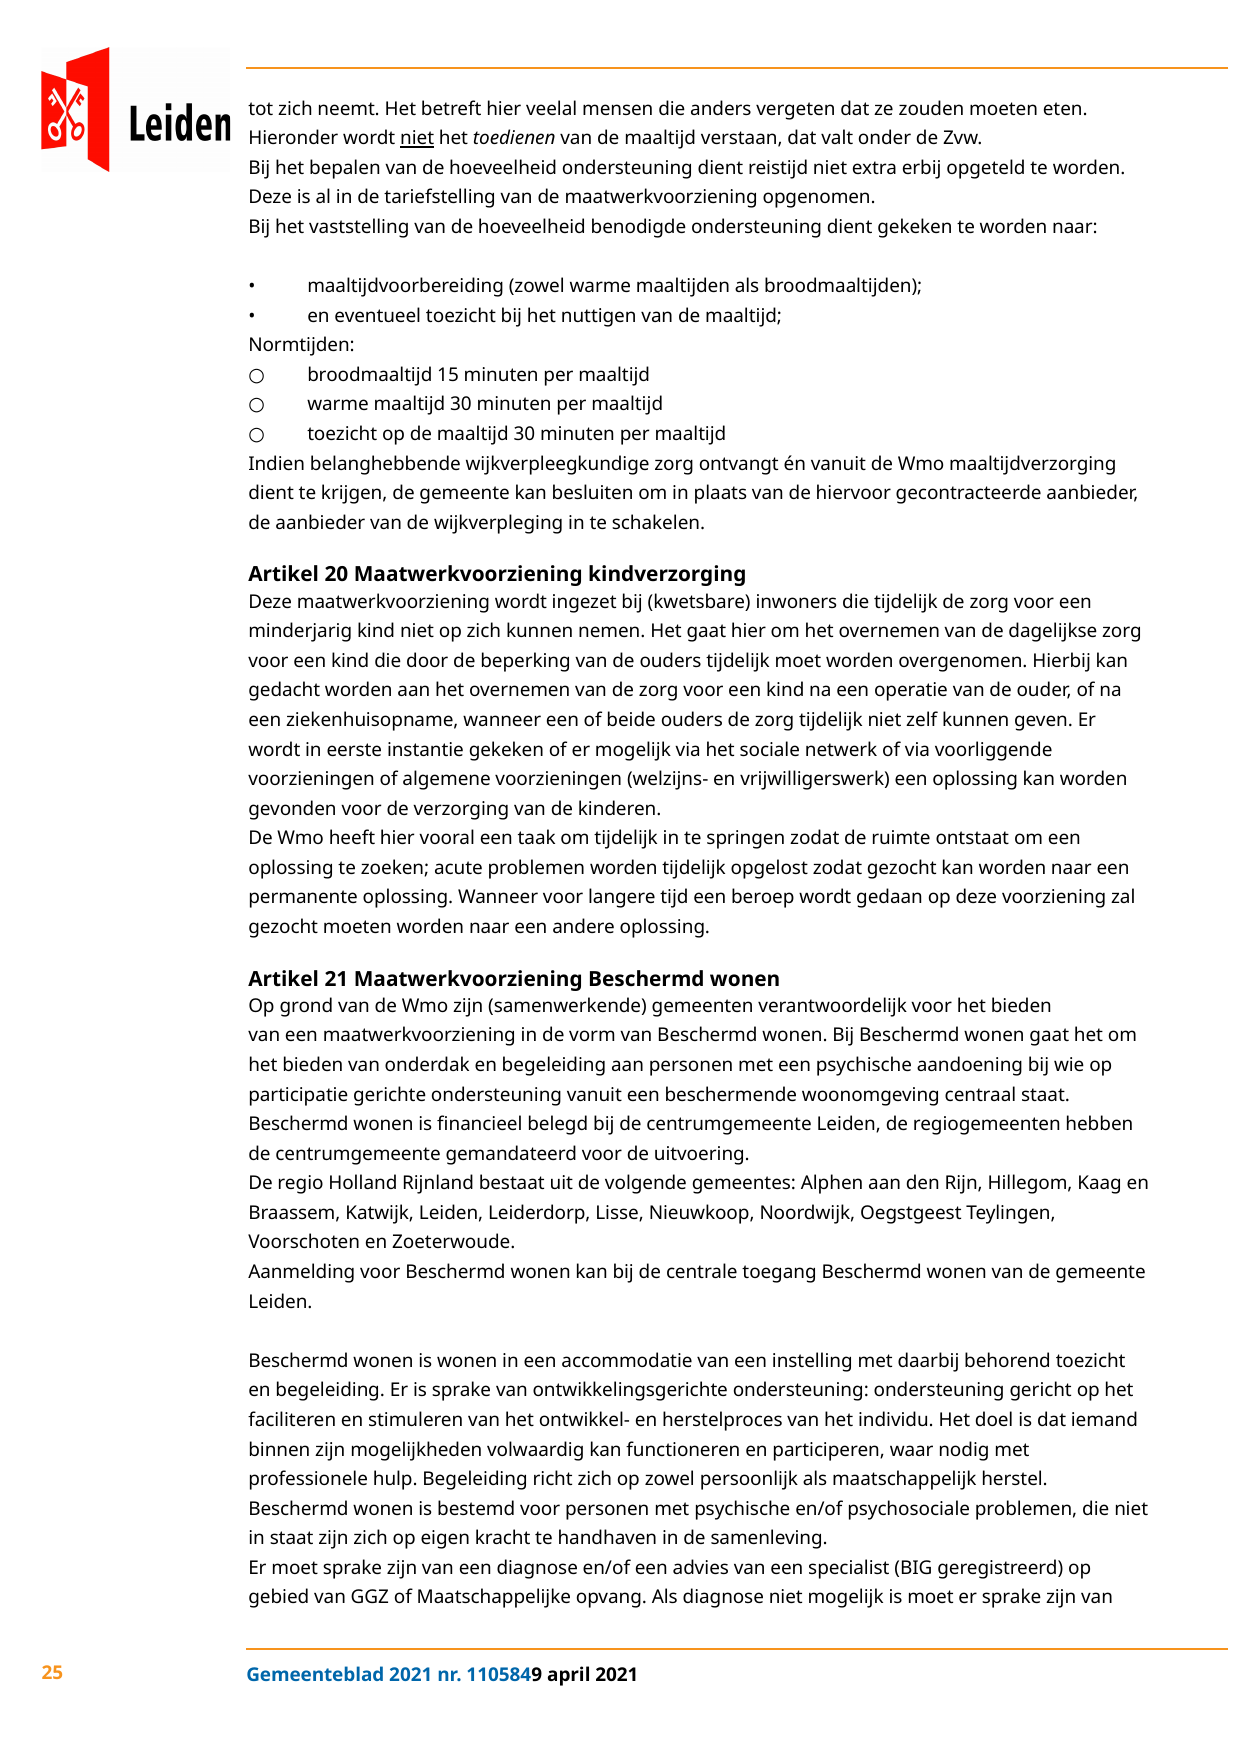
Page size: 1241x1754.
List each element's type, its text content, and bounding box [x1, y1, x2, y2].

text Op grond van de Wmo zijn (samenwerkende) gemeenten verantwoordelijk voor het bieden [248, 992, 1152, 1018]
text Artikel 20 Maatwerkvoorziening kindverzorging [248, 559, 1152, 588]
text Beschermd wonen is bestemd voor personen met psychische en/of psychosociale problemen, die niet in staat zijn zich op eigen kracht te handhaven in de samenleving. [248, 1495, 1152, 1550]
text Normtijden: [248, 331, 1152, 357]
text van een maatwerkvoorziening in de vorm van Beschermd wonen. Bij Beschermd wonen gaat het om het bieden van onderdak en begeleiding aan personen met een psychische aandoening bij wie op participatie gerichte ondersteuning vanuit een beschermende woonomgeving centraal staat. Beschermd wonen is financieel belegd bij de centrumgemeente Leiden, de regiogemeenten hebben de centrumgemeente gemandateerd voor de uitvoering. [248, 1022, 1152, 1166]
text De regio Holland Rijnland bestaat uit de volgende gemeentes: Alphen aan den Rijn, Hillegom, Kaag en Braassem, Katwijk, Leiden, Leiderdorp, Lisse, Nieuwkoop, Noordwijk, Oegstgeest Teylingen, Voorschoten en Zoeterwoude. [248, 1169, 1152, 1254]
text Bij het bepalen van de hoeveelheid ondersteuning dient reistijd niet extra erbij opgeteld te worden. Deze is al in de tariefstelling van de maatwerkvoorziening opgenomen. [248, 154, 1152, 209]
list toezicht op de maaltijd 30 minuten per maaltijd [248, 420, 1152, 446]
list warme maaltijd 30 minuten per maaltijd [248, 391, 1152, 416]
list en eventueel toezicht bij het nuttigen van de maaltijd; [248, 302, 1152, 328]
list broodmaaltijd 15 minuten per maaltijd [248, 361, 1152, 387]
text tot zich neemt. Het betreft hier veelal mensen die anders vergeten dat ze zouden moeten eten. Hieronder wordt niet het toedienen van de maaltijd verstaan, dat valt onder de Zvw. [248, 95, 1152, 150]
text Deze maatwerkvoorziening wordt ingezet bij (kwetsbare) inwoners die tijdelijk de zorg voor een minderjarig kind niet op zich kunnen nemen. Het gaat hier om het overnemen van de dagelijkse zorg voor een kind die door de beperking van de ouders tijdelijk moet worden overgenomen. Hierbij kan gedacht worden aan het overnemen van de zorg voor een kind na een operatie van de ouder, of na een ziekenhuisopname, wanneer een of beide ouders de zorg tijdelijk niet zelf kunnen geven. Er wordt in eerste instantie gekeken of er mogelijk via het sociale netwerk of via voorliggende voorzieningen of algemene voorzieningen (welzijns- en vrijwilligerswerk) een oplossing kan worden gevonden voor de verzorging van de kinderen. [248, 588, 1152, 821]
text Artikel 21 Maatwerkvoorziening Beschermd wonen [248, 964, 1152, 992]
text Beschermd wonen is wonen in een accommodatie van een instelling met daarbij behorend toezicht en begeleiding. Er is sprake van ontwikkelingsgerichte ondersteuning: ondersteuning gericht op het faciliteren en stimuleren van het ontwikkel- en herstelproces van het individu. Het doel is dat iemand binnen zijn mogelijkheden volwaardig kan functioneren en participeren, waar nodig met professionele hulp. Begeleiding richt zich op zowel persoonlijk als maatschappelijk herstel. [248, 1347, 1152, 1491]
list maaltijdvoorbereiding (zowel warme maaltijden als broodmaaltijden); [248, 272, 1152, 298]
text Bij het vaststelling van de hoeveelheid benodigde ondersteuning dient gekeken te worden naar: [248, 213, 1152, 239]
text De Wmo heeft hier vooral een taak om tijdelijk in te springen zodat de ruimte ontstaat om een oplossing te zoeken; acute problemen worden tijdelijk opgelost zodat gezocht kan worden naar een permanente oplossing. Wanneer voor langere tijd een beroep wordt gedaan op deze voorziening zal gezocht moeten worden naar een andere oplossing. [248, 824, 1152, 939]
text Er moet sprake zijn van een diagnose en/of een advies van een specialist (BIG geregistreerd) op gebied van GGZ of Maatschappelijke opvang. Als diagnose niet mogelijk is moet er sprake zijn van [248, 1554, 1152, 1609]
text Aanmelding voor Beschermd wonen kan bij de centrale toegang Beschermd wonen van de gemeente Leiden. [248, 1258, 1152, 1314]
text Indien belanghebbende wijkverpleegkundige zorg ontvangt én vanuit de Wmo maaltijdverzorging dient te krijgen, de gemeente kan besluiten om in plaats van de hiervoor gecontracteerde aanbieder, de aanbieder van de wijkverpleging in te schakelen. [248, 450, 1152, 535]
picture [41, 47, 231, 172]
